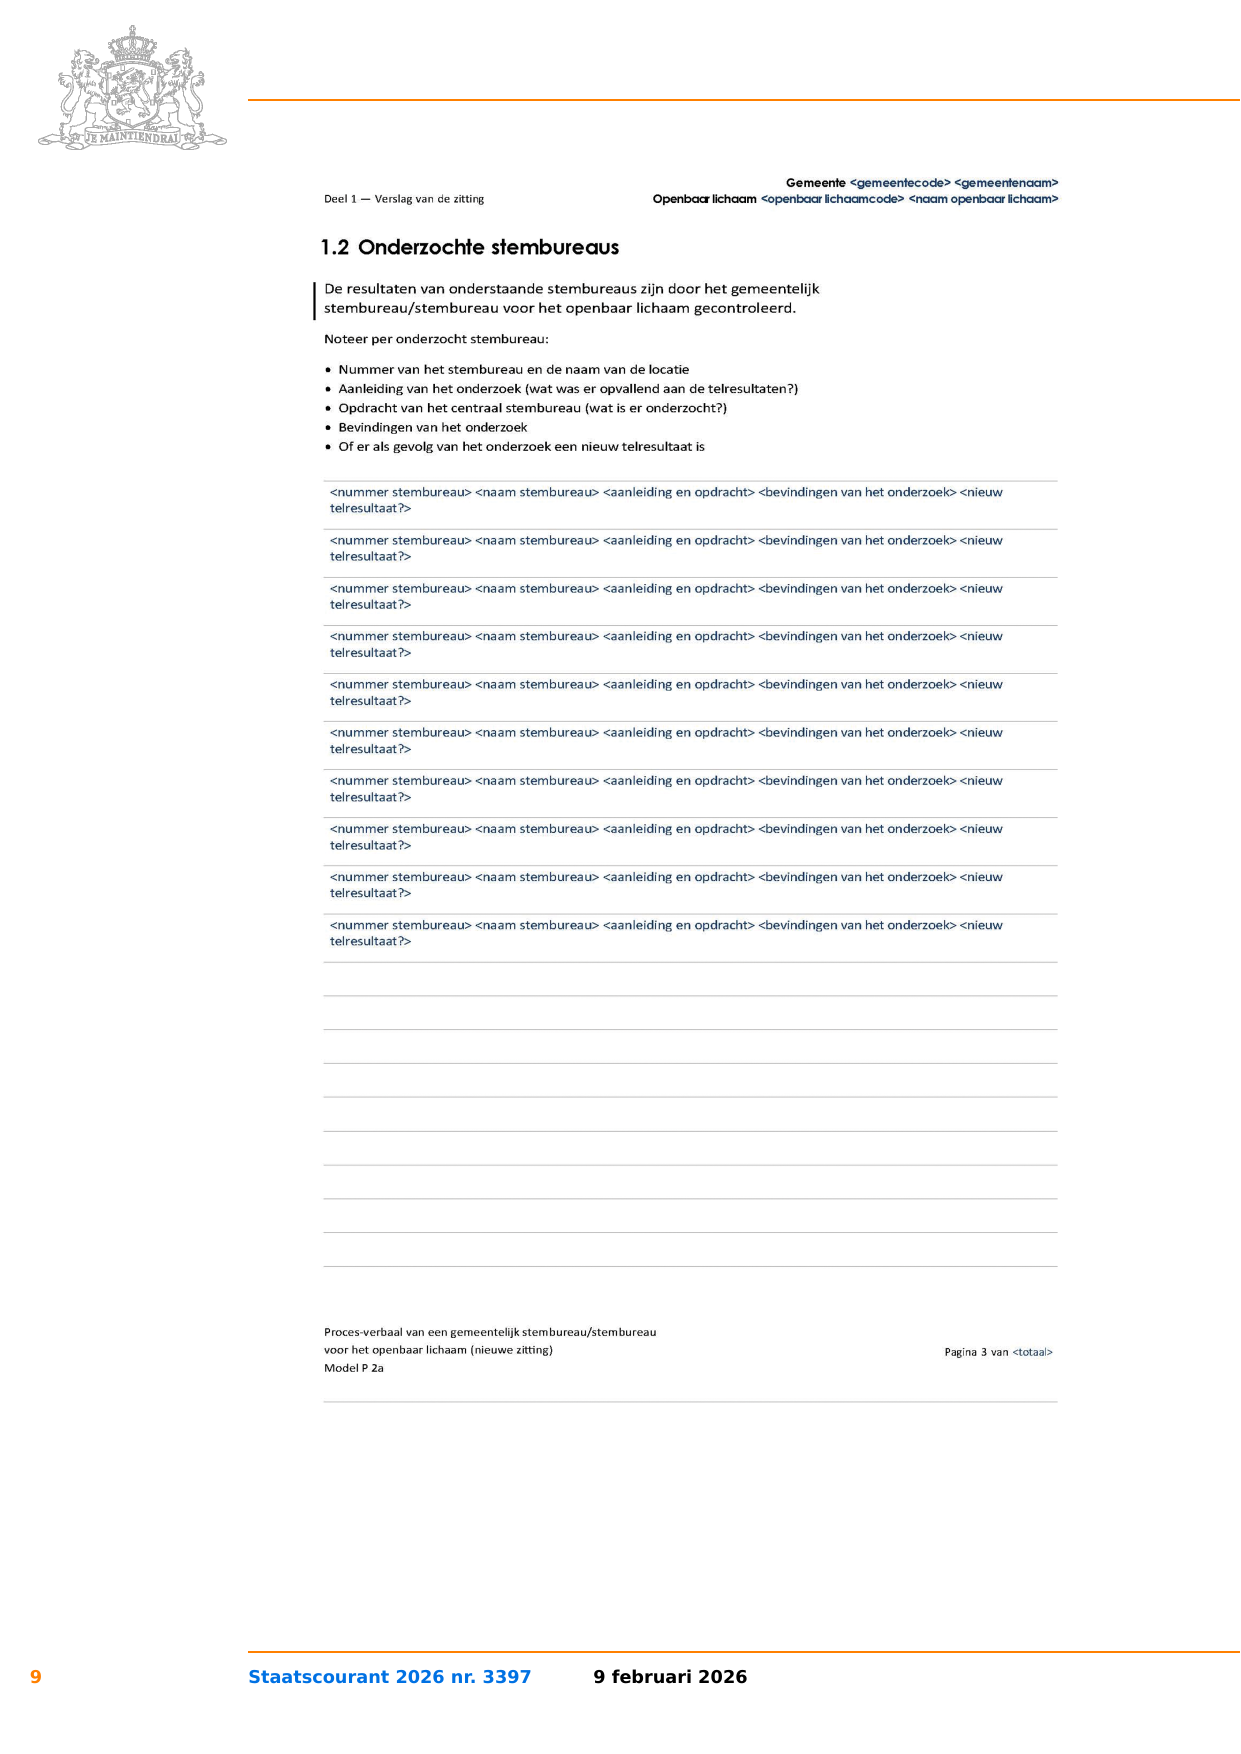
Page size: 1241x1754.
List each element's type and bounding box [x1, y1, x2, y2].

picture [248, 151, 1134, 1404]
picture [38, 25, 227, 150]
